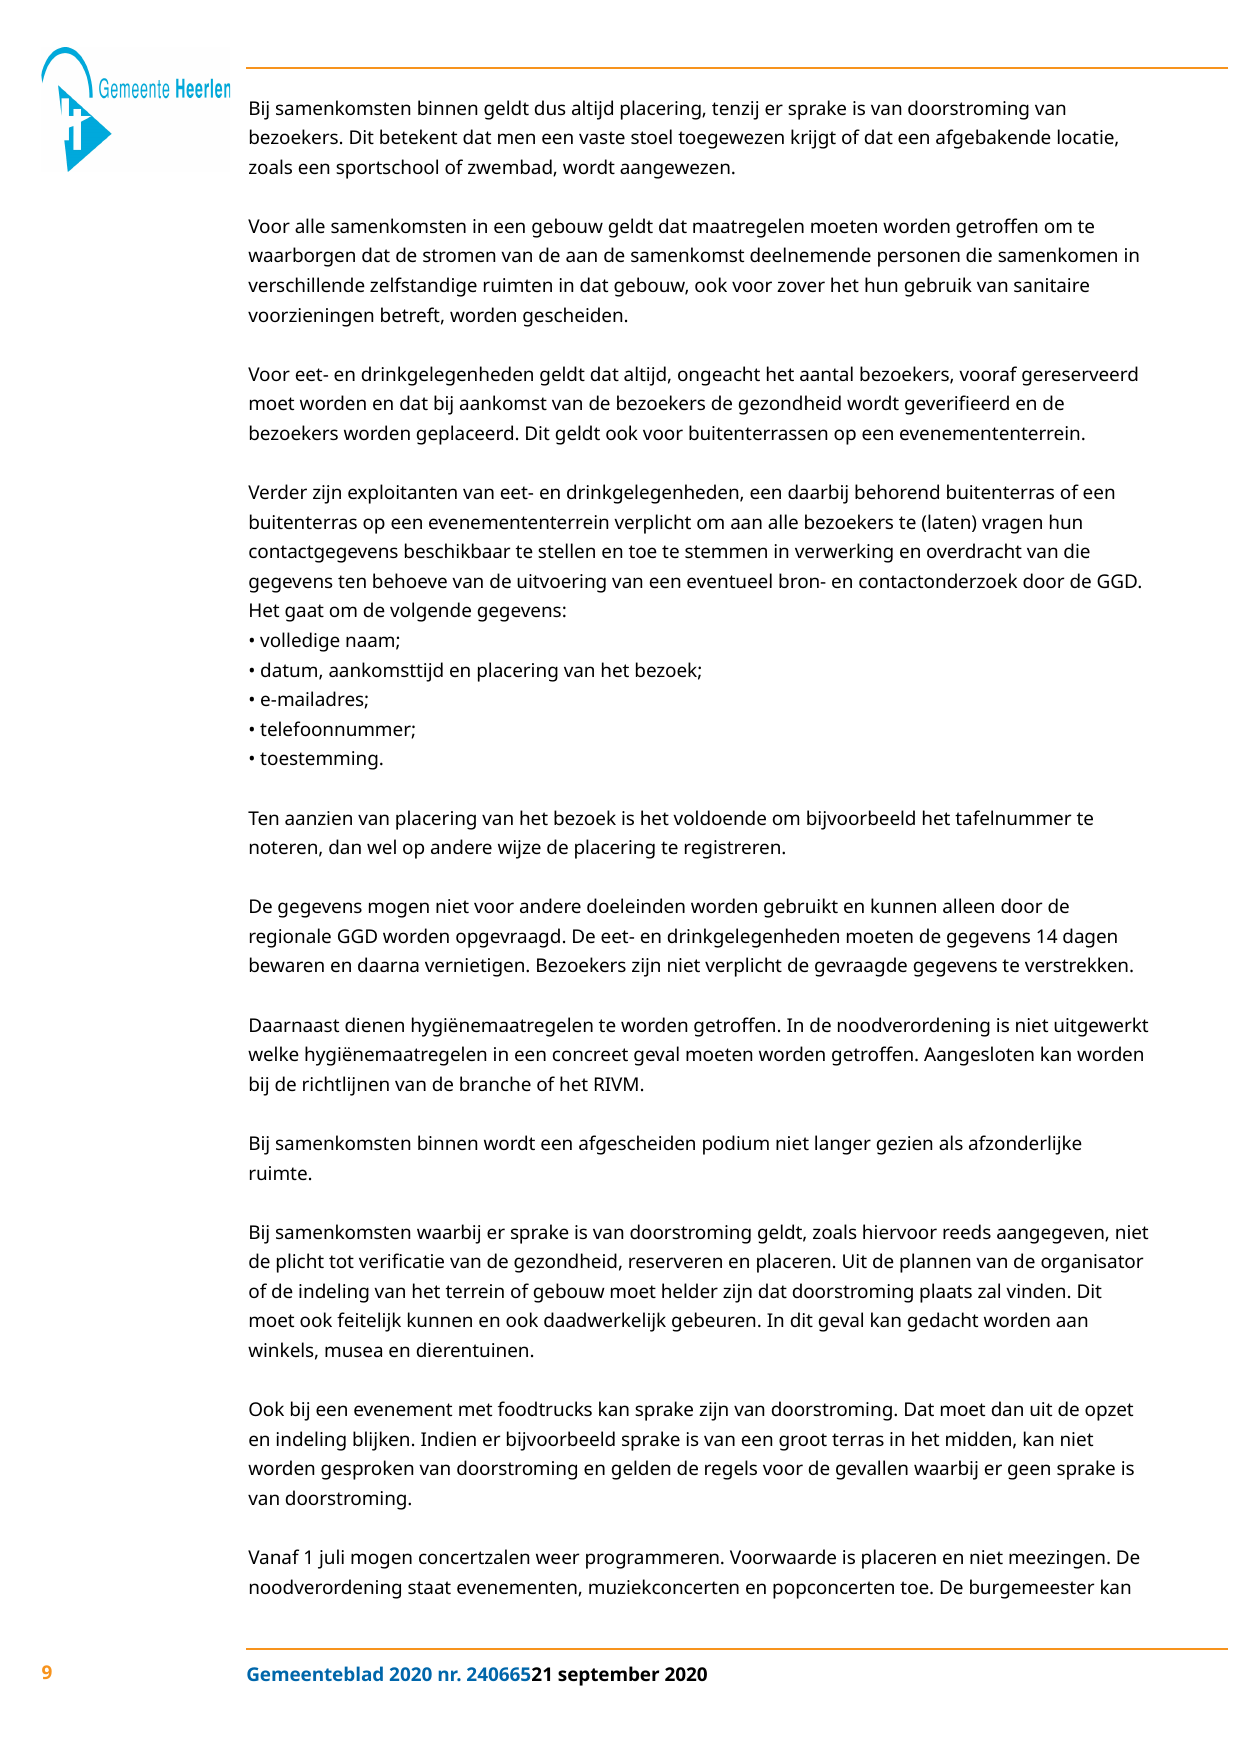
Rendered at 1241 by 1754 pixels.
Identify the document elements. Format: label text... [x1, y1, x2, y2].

text Bij samenkomsten binnen wordt een afgescheiden podium niet langer gezien als afzonderlijke ruimte. [248, 1130, 1152, 1186]
text Vanaf 1 juli mogen concertzalen weer programmeren. Voorwaarde is placeren en niet meezingen. De noodverordening staat evenementen, muziekconcerten en popconcerten toe. De burgemeester kan [248, 1544, 1152, 1600]
picture [41, 47, 59, 70]
text De gegevens mogen niet voor andere doeleinden worden gebruikt en kunnen alleen door de regionale GGD worden opgevraagd. De eet- en drinkgelegenheden moeten de gegevens 14 dagen bewaren en daarna vernietigen. Bezoekers zijn niet verplicht de gevraagde gegevens te verstrekken. [248, 893, 1152, 978]
picture [41, 47, 231, 172]
text • volledige naam; [248, 627, 1152, 653]
text Voor alle samenkomsten in een gebouw geldt dat maatregelen moeten worden getroffen om te waarborgen dat de stromen van de aan de samenkomst deelnemende personen die samenkomen in verschillende zelfstandige ruimten in dat gebouw, ook voor zover het hun gebruik van sanitaire voorzieningen betreft, worden gescheiden. [248, 213, 1152, 328]
text • toestemming. [248, 746, 1152, 771]
text Bij samenkomsten waarbij er sprake is van doorstroming geldt, zoals hiervoor reeds aangegeven, niet de plicht tot verificatie van de gezondheid, reserveren en placeren. Uit de plannen van de organisator of de indeling van het terrein of gebouw moet helder zijn dat doorstroming plaats zal vinden. Dit moet ook feitelijk kunnen en ook daadwerkelijk gebeuren. In dit geval kan gedacht worden aan winkels, musea en dierentuinen. [248, 1219, 1152, 1363]
text Bij samenkomsten binnen geldt dus altijd placering, tenzij er sprake is van doorstroming van bezoekers. Dit betekent dat men een vaste stoel toegewezen krijgt of dat een afgebakende locatie, zoals een sportschool of zwembad, wordt aangewezen. [248, 95, 1152, 180]
text Voor eet- en drinkgelegenheden geldt dat altijd, ongeacht het aantal bezoekers, vooraf gereserveerd moet worden en dat bij aankomst van de bezoekers de gezondheid wordt geverifieerd en de bezoekers worden geplaceerd. Dit geldt ook voor buitenterrassen op een evenemententerrein. [248, 361, 1152, 446]
text • e-mailadres; [248, 686, 1152, 712]
text • datum, aankomsttijd en placering van het bezoek; [248, 657, 1152, 683]
text Ten aanzien van placering van het bezoek is het voldoende om bijvoorbeeld het tafelnummer te noteren, dan wel op andere wijze de placering te registreren. [248, 805, 1152, 860]
text Verder zijn exploitanten van eet- en drinkgelegenheden, een daarbij behorend buitenterras of een buitenterras op een evenemententerrein verplicht om aan alle bezoekers te (laten) vragen hun contactgegevens beschikbaar te stellen en toe te stemmen in verwerking en overdracht van die gegevens ten behoeve van de uitvoering van een eventueel bron- en contactonderzoek door de GGD. Het gaat om de volgende gegevens: [248, 479, 1152, 623]
text Ook bij een evenement met foodtrucks kan sprake zijn van doorstroming. Dat moet dan uit de opzet en indeling blijken. Indien er bijvoorbeeld sprake is van een groot terras in het midden, kan niet worden gesproken van doorstroming en gelden de regels voor de gevallen waarbij er geen sprake is van doorstroming. [248, 1396, 1152, 1511]
text Daarnaast dienen hygiënemaatregelen te worden getroffen. In de noodverordening is niet uitgewerkt welke hygiënemaatregelen in een concreet geval moeten worden getroffen. Aangesloten kan worden bij de richtlijnen van de branche of het RIVM. [248, 1012, 1152, 1097]
text • telefoonnummer; [248, 716, 1152, 742]
